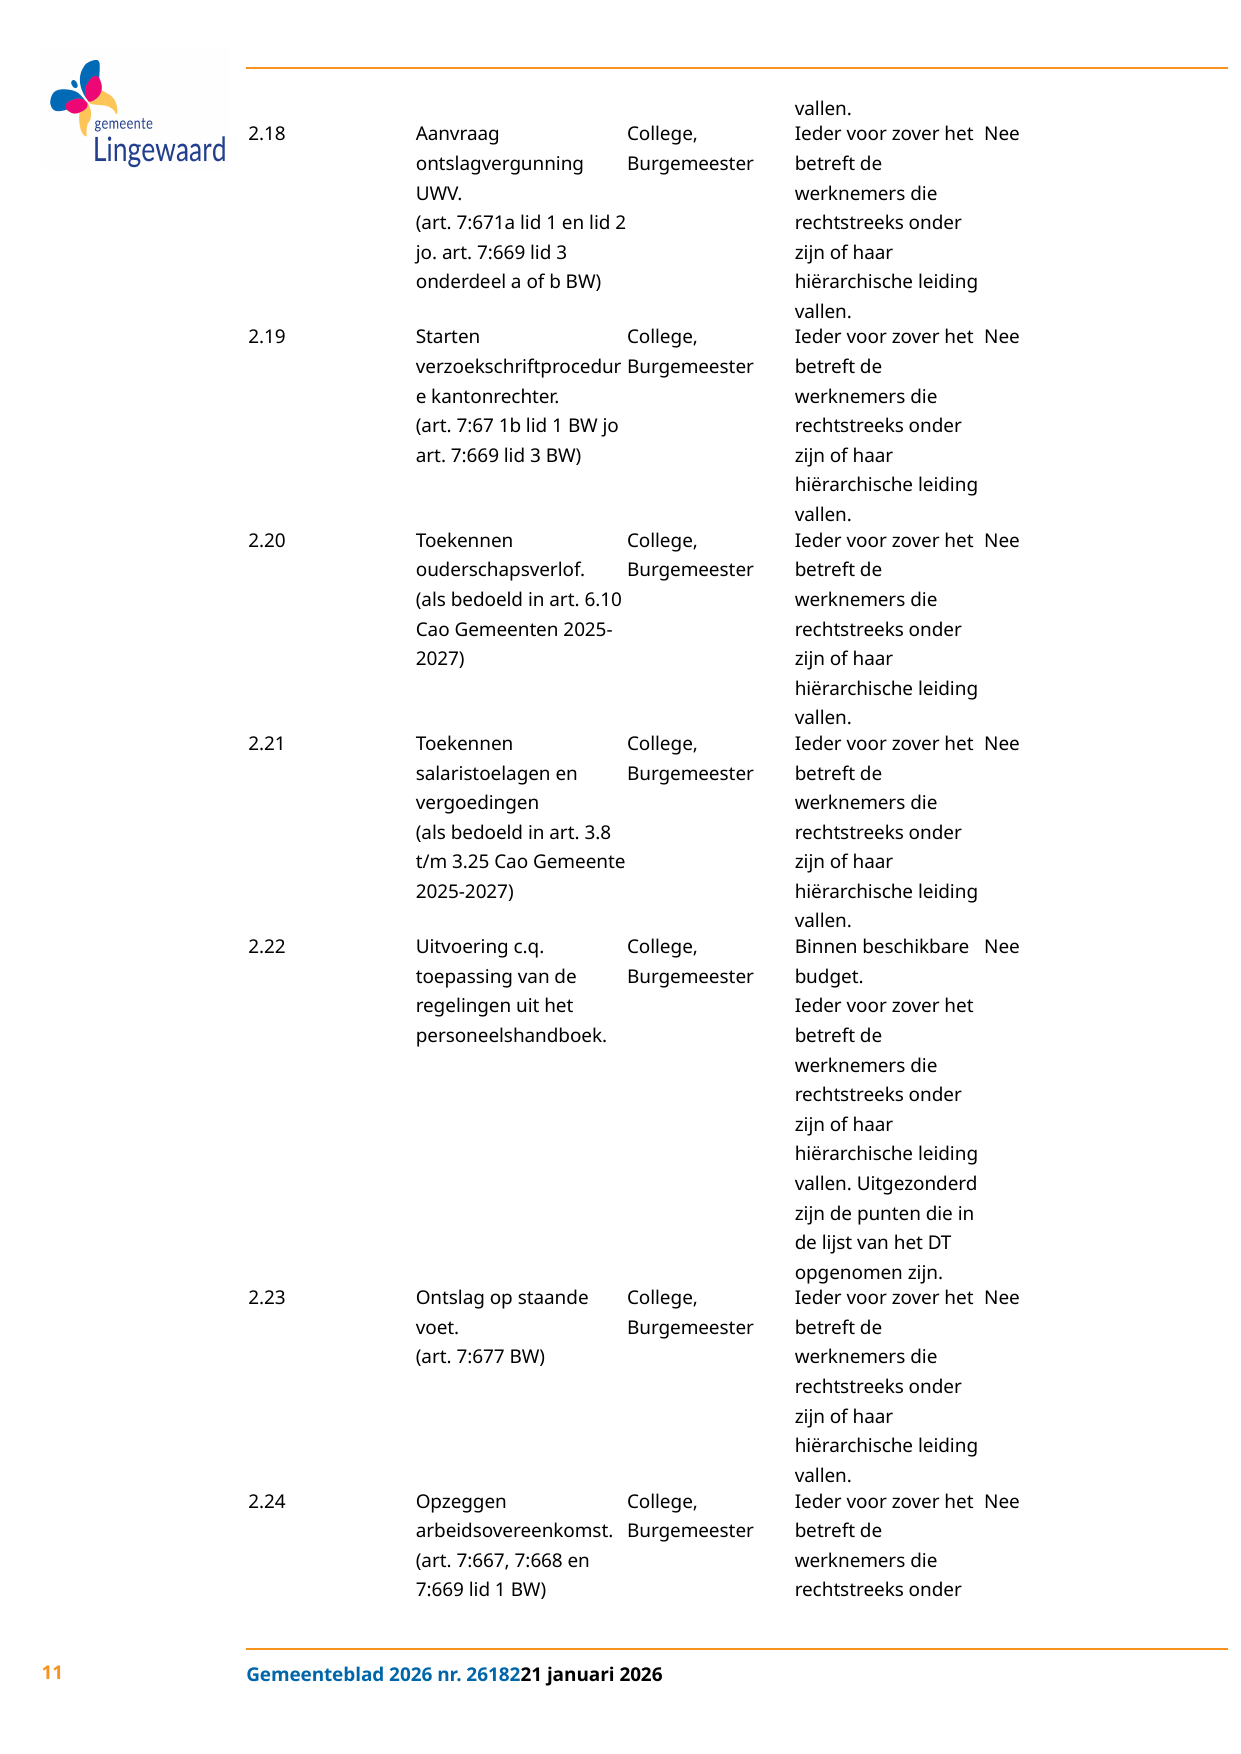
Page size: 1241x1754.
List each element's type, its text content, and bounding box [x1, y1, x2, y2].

table_cell Nee [984, 934, 1152, 1284]
table_cell Nee [984, 527, 1152, 730]
table_cell College, Burgemeester [627, 1488, 794, 1602]
table_cell College, Burgemeester [627, 1285, 794, 1488]
table_cell [416, 95, 627, 121]
table_cell College, Burgemeester [627, 324, 794, 527]
table_cell Ieder voor zover het betreft de werknemers die rechtstreeks onder zijn of haar hiërarchische leiding vallen. [795, 121, 984, 324]
table_cell Starten verzoekschriftprocedure kantonrechter. (art. 7:67 1b lid 1 BW jo art. 7:669 lid 3 BW) [416, 324, 627, 527]
table_cell Aanvraag ontslagvergunning UWV. (art. 7:671a lid 1 en lid 2 jo. art. 7:669 lid 3 onderdeel a of b BW) [416, 121, 627, 324]
table_cell Nee [984, 1488, 1152, 1602]
table_cell Nee [984, 121, 1152, 324]
table_cell Ieder voor zover het betreft de werknemers die rechtstreeks onder zijn of haar hiërarchische leiding vallen. [795, 1285, 984, 1488]
table_cell Uitvoering c.q. toepassing van de regelingen uit het personeelshandboek. [416, 934, 627, 1284]
table_cell Toekennen salaristoelagen en vergoedingen (als bedoeld in art. 3.8 t/m 3.25 Cao Gemeente 2025-2027) [416, 730, 627, 933]
table_cell [248, 95, 416, 121]
picture [41, 47, 231, 172]
table_cell Binnen beschikbare budget. Ieder voor zover het betreft de werknemers die rechtstreeks onder zijn of haar hiërarchische leiding vallen. Uitgezonderd zijn de punten die in de lijst van het DT opgenomen zijn. [795, 934, 984, 1284]
table_cell College, Burgemeester [627, 527, 794, 730]
table_cell Ieder voor zover het betreft de werknemers die rechtstreeks onder zijn of haar hiërarchische leiding vallen. [795, 324, 984, 527]
table_cell Nee [984, 1285, 1152, 1488]
table_cell Ieder voor zover het betreft de werknemers die rechtstreeks onder zijn of haar hiërarchische leiding vallen. [795, 527, 984, 730]
table_cell [627, 95, 794, 121]
table_cell College, Burgemeester [627, 934, 794, 1284]
table_cell College, Burgemeester [627, 121, 794, 324]
table_cell Ieder voor zover het betreft de werknemers die rechtstreeks onder [795, 1488, 984, 1602]
table_cell 2.22 [248, 934, 416, 1284]
table_cell Toekennen ouderschapsverlof. (als bedoeld in art. 6.10 Cao Gemeenten 2025-2027) [416, 527, 627, 730]
table_cell 2.19 [248, 324, 416, 527]
table_cell Opzeggen arbeidsovereenkomst. (art. 7:667, 7:668 en 7:669 lid 1 BW) [416, 1488, 627, 1602]
table_cell Ontslag op staande voet. (art. 7:677 BW) [416, 1285, 627, 1488]
table_cell [984, 95, 1152, 121]
table_cell 2.24 [248, 1488, 416, 1602]
table_cell 2.21 [248, 730, 416, 933]
table_cell vallen. [795, 95, 984, 121]
table_cell Nee [984, 324, 1152, 527]
table_cell 2.23 [248, 1285, 416, 1488]
table_cell College, Burgemeester [627, 730, 794, 933]
table_cell Ieder voor zover het betreft de werknemers die rechtstreeks onder zijn of haar hiërarchische leiding vallen. [795, 730, 984, 933]
table_cell 2.20 [248, 527, 416, 730]
table_cell 2.18 [248, 121, 416, 324]
table_cell Nee [984, 730, 1152, 933]
